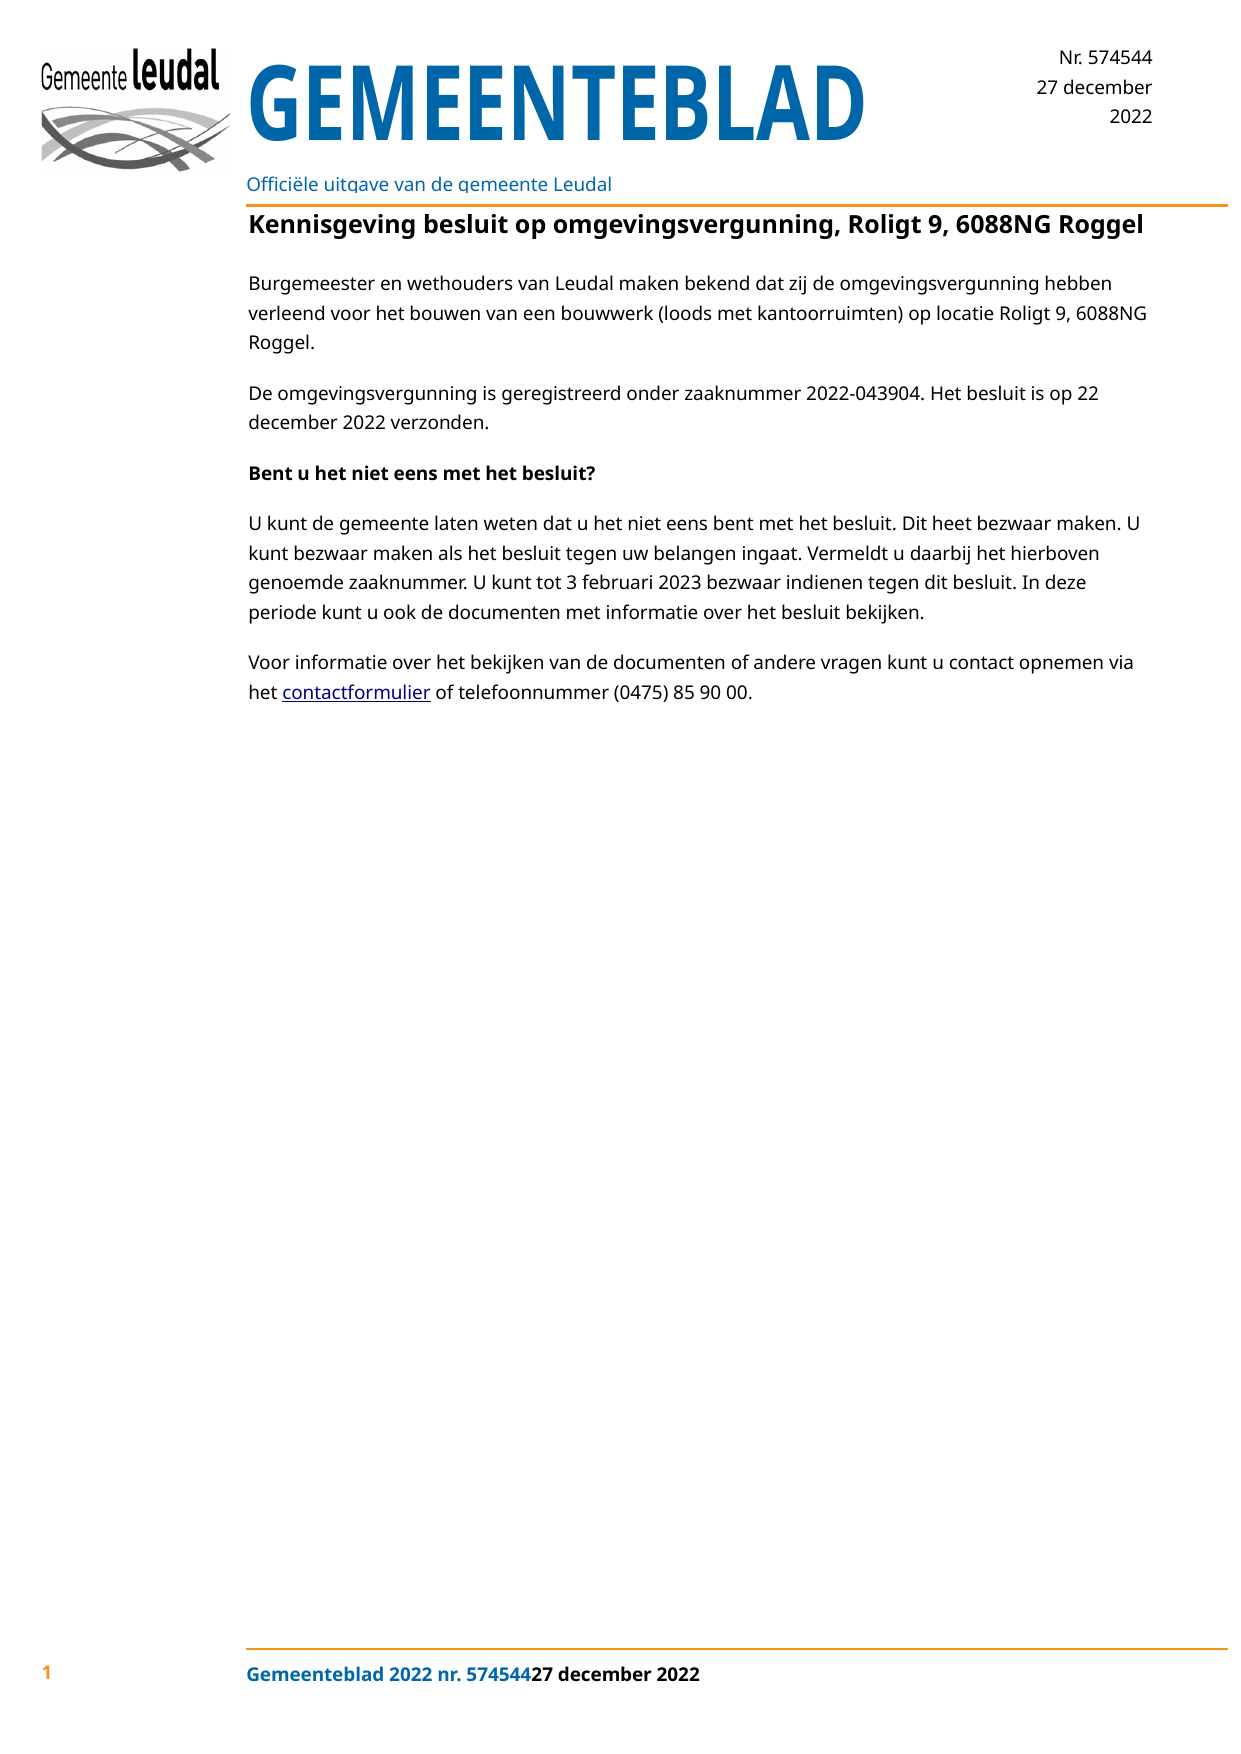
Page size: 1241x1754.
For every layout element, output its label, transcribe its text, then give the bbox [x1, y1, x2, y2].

text Burgemeester en wethouders van Leudal maken bekend dat zij de omgevingsvergunning hebben verleend voor het bouwen van een bouwwerk (loods met kantoorruimten) op locatie Roligt 9, 6088NG Roggel. [248, 270, 1152, 355]
text Kennisgeving besluit op omgevingsvergunning, Roligt 9, 6088NG Roggel [248, 207, 1152, 241]
text Bent u het niet eens met het besluit? [248, 460, 1152, 486]
text De omgevingsvergunning is geregistreerd onder zaaknummer 2022-043904. Het besluit is op 22 december 2022 verzonden. [248, 380, 1152, 435]
picture [41, 47, 231, 172]
text U kunt de gemeente laten weten dat u het niet eens bent met het besluit. Dit heet bezwaar maken. U kunt bezwaar maken als het besluit tegen uw belangen ingaat. Vermeldt u daarbij het hierboven genoemde zaaknummer. U kunt tot 3 februari 2023 bezwaar indienen tegen dit besluit. In deze periode kunt u ook de documenten met informatie over het besluit bekijken. [248, 510, 1152, 625]
text Voor informatie over het bekijken van de documenten of andere vragen kunt u contact opnemen via het contactformulier of telefoonnummer (0475) 85 90 00. [248, 649, 1152, 705]
